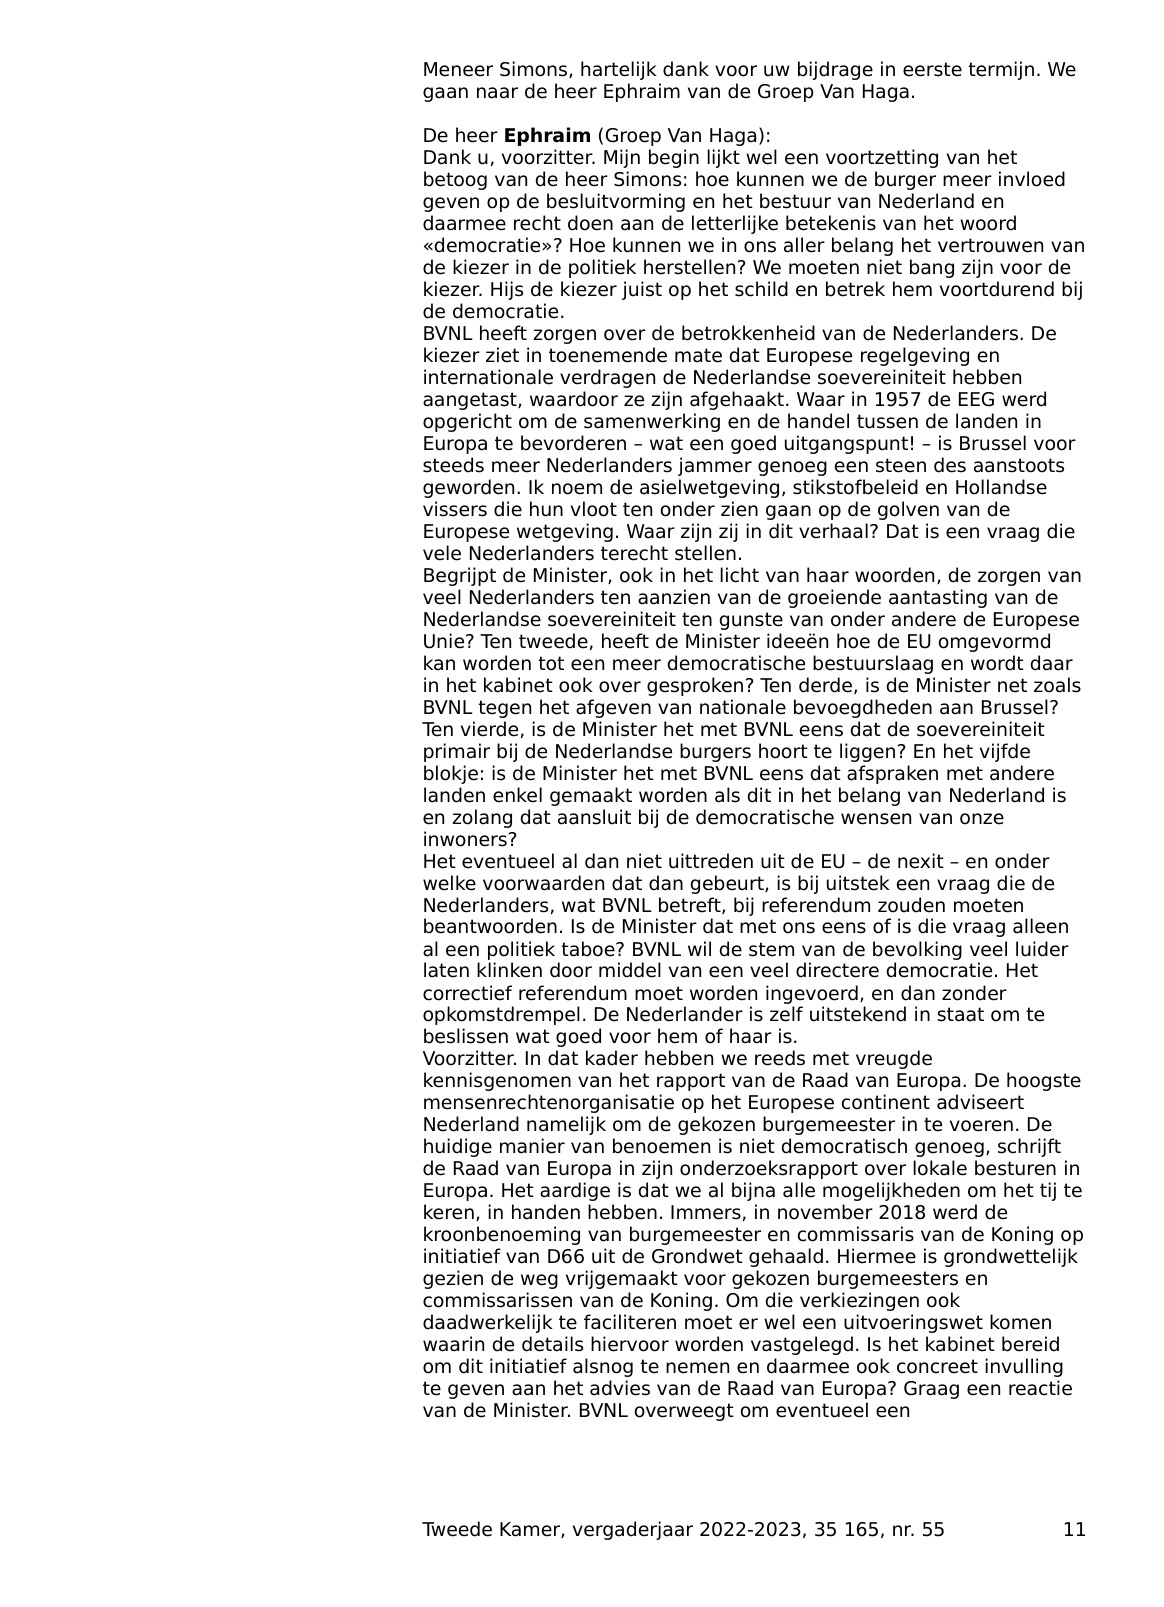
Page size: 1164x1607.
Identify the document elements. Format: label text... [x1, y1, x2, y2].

text Meneer Simons, hartelijk dank voor uw bijdrage in eerste termijn. We gaan naar de heer Ephraim van de Groep Van Haga. [422, 59, 1087, 103]
text Begrijpt de Minister, ook in het licht van haar woorden, de zorgen van veel Nederlanders ten aanzien van de groeiende aantasting van de Nederlandse soevereiniteit ten gunste van onder andere de Europese Unie? Ten tweede, heeft de Minister ideeën hoe de EU omgevormd kan worden tot een meer democratische bestuurslaag en wordt daar in het kabinet ook over gesproken? Ten derde, is de Minister net zoals BVNL tegen het afgeven van nationale bevoegdheden aan Brussel? Ten vierde, is de Minister het met BVNL eens dat de soevereiniteit primair bij de Nederlandse burgers hoort te liggen? En het vijfde blokje: is de Minister het met BVNL eens dat afspraken met andere landen enkel gemaakt worden als dit in het belang van Nederland is en zolang dat aansluit bij de democratische wensen van onze inwoners? [422, 565, 1087, 851]
text Het eventueel al dan niet uittreden uit de EU – de nexit – en onder welke voorwaarden dat dan gebeurt, is bij uitstek een vraag die de Nederlanders, wat BVNL betreft, bij referendum zouden moeten beantwoorden. Is de Minister dat met ons eens of is die vraag alleen al een politiek taboe? BVNL wil de stem van de bevolking veel luider laten klinken door middel van een veel directere democratie. Het correctief referendum moet worden ingevoerd, en dan zonder opkomstdrempel. De Nederlander is zelf uitstekend in staat om te beslissen wat goed voor hem of haar is. [422, 851, 1087, 1048]
text BVNL heeft zorgen over de betrokkenheid van de Nederlanders. De kiezer ziet in toenemende mate dat Europese regelgeving en internationale verdragen de Nederlandse soevereiniteit hebben aangetast, waardoor ze zijn afgehaakt. Waar in 1957 de EEG werd opgericht om de samenwerking en de handel tussen de landen in Europa te bevorderen – wat een goed uitgangspunt! – is Brussel voor steeds meer Nederlanders jammer genoeg een steen des aanstoots geworden. Ik noem de asielwetgeving, stikstofbeleid en Hollandse vissers die hun vloot ten onder zien gaan op de golven van de Europese wetgeving. Waar zijn zij in dit verhaal? Dat is een vraag die vele Nederlanders terecht stellen. [422, 323, 1087, 565]
text Voorzitter. In dat kader hebben we reeds met vreugde kennisgenomen van het rapport van de Raad van Europa. De hoogste mensenrechtenorganisatie op het Europese continent adviseert Nederland namelijk om de gekozen burgemeester in te voeren. De huidige manier van benoemen is niet democratisch genoeg, schrijft de Raad van Europa in zijn onderzoeksrapport over lokale besturen in Europa. Het aardige is dat we al bijna alle mogelijkheden om het tij te keren, in handen hebben. Immers, in november 2018 werd de kroonbenoeming van burgemeester en commissaris van de Koning op initiatief van D66 uit de Grondwet gehaald. Hiermee is grondwettelijk gezien de weg vrijgemaakt voor gekozen burgemeesters en commissarissen van de Koning. Om die verkiezingen ook daadwerkelijk te faciliteren moet er wel een uitvoeringswet komen waarin de details hiervoor worden vastgelegd. Is het kabinet bereid om dit initiatief alsnog te nemen en daarmee ook concreet invulling te geven aan het advies van de Raad van Europa? Graag een reactie van de Minister. BVNL overweegt om eventueel een [422, 1048, 1087, 1422]
text De heer Ephraim (Groep Van Haga): [422, 125, 1087, 147]
text Dank u, voorzitter. Mijn begin lijkt wel een voortzetting van het betoog van de heer Simons: hoe kunnen we de burger meer invloed geven op de besluitvorming en het bestuur van Nederland en daarmee recht doen aan de letterlijke betekenis van het woord «democratie»? Hoe kunnen we in ons aller belang het vertrouwen van de kiezer in de politiek herstellen? We moeten niet bang zijn voor de kiezer. Hijs de kiezer juist op het schild en betrek hem voortdurend bij de democratie. [422, 147, 1087, 323]
